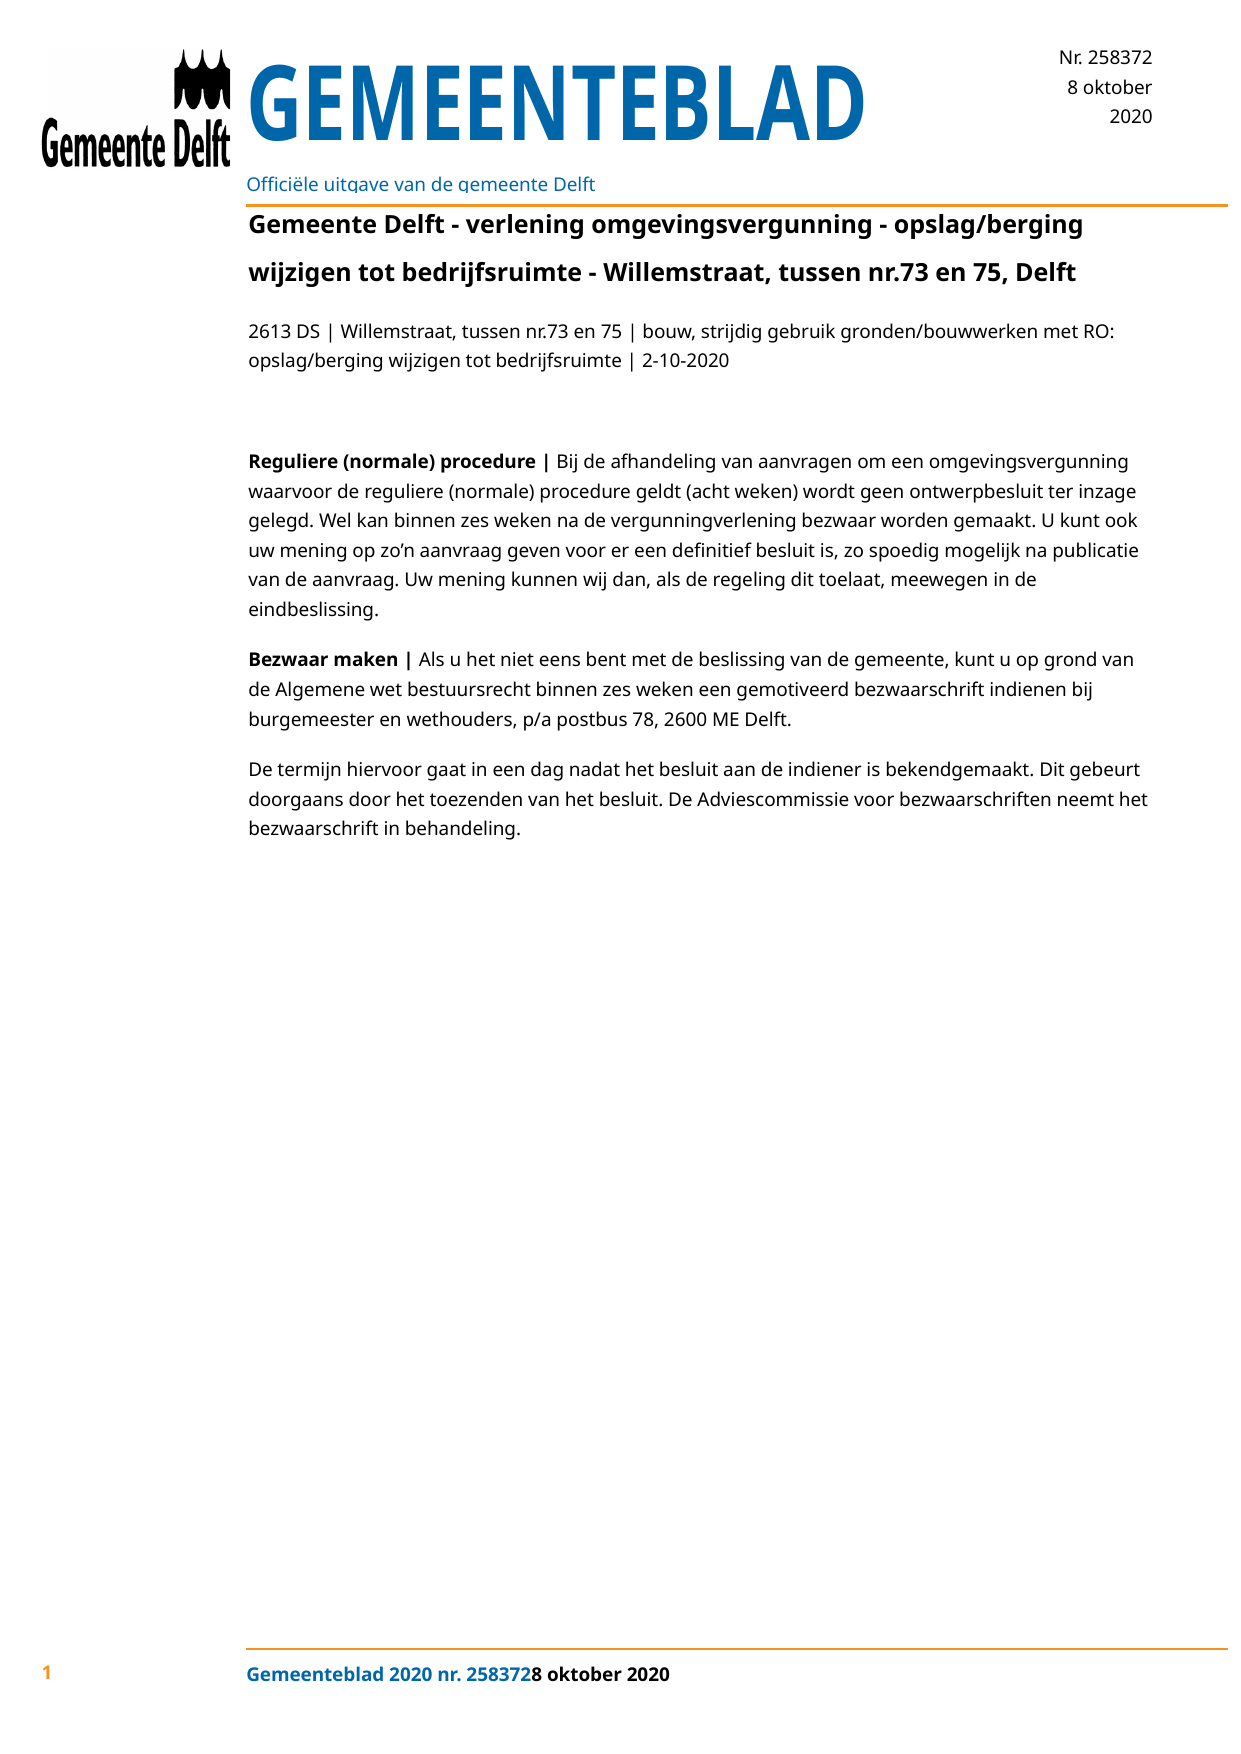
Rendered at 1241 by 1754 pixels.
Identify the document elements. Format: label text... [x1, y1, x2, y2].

text Reguliere (normale) procedure | Bij de afhandeling van aanvragen om een omgevingsvergunning waarvoor de reguliere (normale) procedure geldt (acht weken) wordt geen ontwerpbesluit ter inzage gelegd. Wel kan binnen zes weken na de vergunningverlening bezwaar worden gemaakt. U kunt ook uw mening op zo’n aanvraag geven voor er een definitief besluit is, zo spoedig mogelijk na publicatie van de aanvraag. Uw mening kunnen wij dan, als de regeling dit toelaat, meewegen in de eindbeslissing. [248, 448, 1152, 622]
text De termijn hiervoor gaat in een dag nadat het besluit aan de indiener is bekendgemaakt. Dit gebeurt doorgaans door het toezenden van het besluit. De Adviescommissie voor bezwaarschriften neemt het bezwaarschrift in behandeling. [248, 756, 1152, 841]
text Gemeente Delft - verlening omgevingsvergunning - opslag/berging wijzigen tot bedrijfsruimte - Willemstraat, tussen nr.73 en 75, Delft [248, 207, 1152, 288]
text 2613 DS | Willemstraat, tussen nr.73 en 75 | bouw, strijdig gebruik gronden/bouwwerken met RO: opslag/berging wijzigen tot bedrijfsruimte | 2-10-2020 [248, 318, 1152, 373]
picture [41, 47, 231, 172]
text Bezwaar maken | Als u het niet eens bent met de beslissing van de gemeente, kunt u op grond van de Algemene wet bestuursrecht binnen zes weken een gemotiveerd bezwaarschrift indienen bij burgemeester en wethouders, p/a postbus 78, 2600 ME Delft. [248, 647, 1152, 732]
